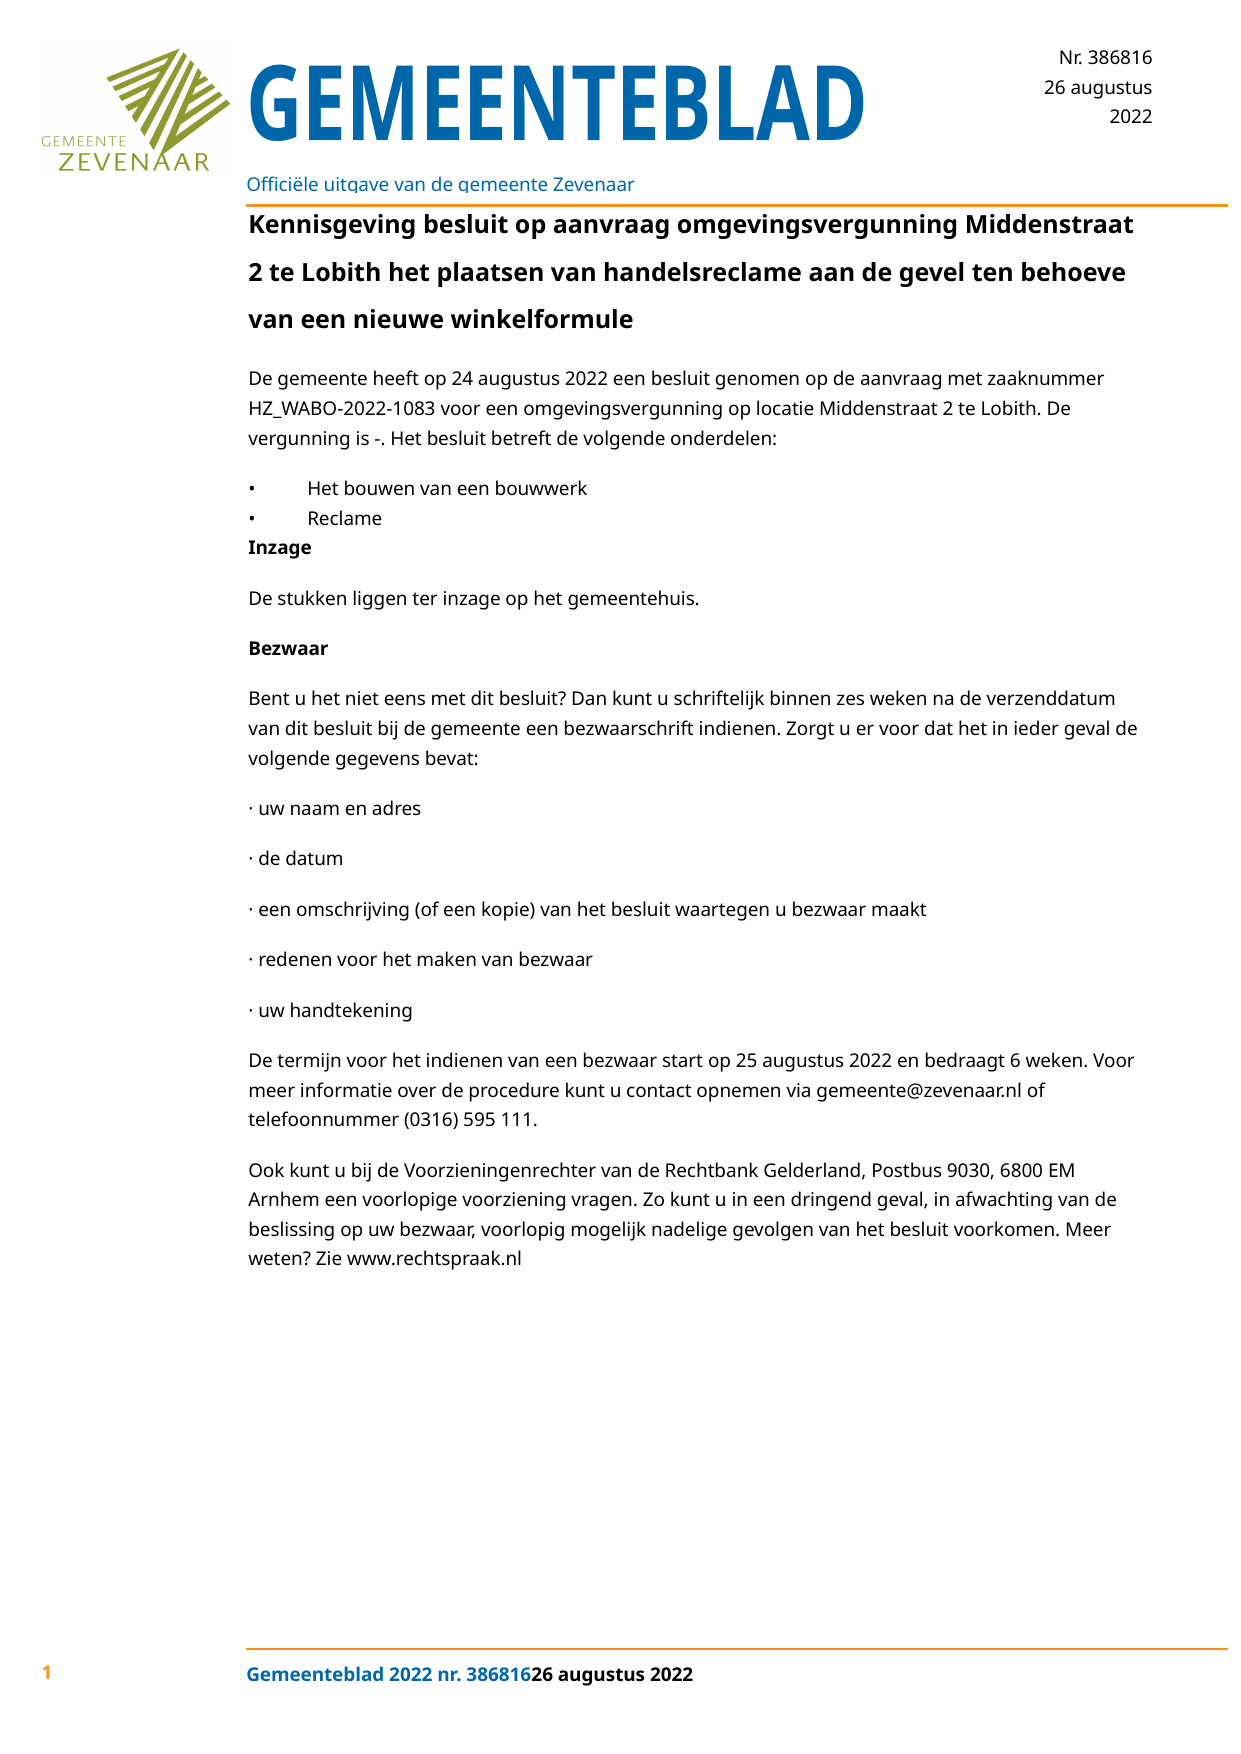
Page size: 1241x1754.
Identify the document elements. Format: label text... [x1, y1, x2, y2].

text Inzage [248, 534, 1152, 560]
text Ook kunt u bij de Voorzieningenrechter van de Rechtbank Gelderland, Postbus 9030, 6800 EM Arnhem een voorlopige voorziening vragen. Zo kunt u in een dringend geval, in afwachting van de beslissing op uw bezwaar, voorlopig mogelijk nadelige gevolgen van het besluit voorkomen. Meer weten? Zie www.rechtspraak.nl [248, 1157, 1152, 1271]
list Het bouwen van een bouwwerk [248, 475, 1152, 501]
text · een omschrijving (of een kopie) van het besluit waartegen u bezwaar maakt [248, 896, 1152, 922]
text De termijn voor het indienen van een bezwaar start op 25 augustus 2022 en bedraagt 6 weken. Voor meer informatie over de procedure kunt u contact opnemen via gemeente@zevenaar.nl of telefoonnummer (0316) 595 111. [248, 1047, 1152, 1132]
text · uw naam en adres [248, 795, 1152, 821]
text De gemeente heeft op 24 augustus 2022 een besluit genomen op de aanvraag met zaaknummer HZ_WABO-2022-1083 voor een omgevingsvergunning op locatie Middenstraat 2 te Lobith. De vergunning is -. Het besluit betreft de volgende onderdelen: [248, 366, 1152, 450]
text Kennisgeving besluit op aanvraag omgevingsvergunning Middenstraat 2 te Lobith het plaatsen van handelsreclame aan de gevel ten behoeve van een nieuwe winkelformule [248, 207, 1152, 336]
text Bezwaar [248, 635, 1152, 661]
text De stukken liggen ter inzage op het gemeentehuis. [248, 585, 1152, 610]
text · de datum [248, 846, 1152, 871]
picture [41, 47, 231, 172]
text · redenen voor het maken van bezwaar [248, 946, 1152, 972]
list Reclame [248, 505, 1152, 530]
text · uw handtekening [248, 997, 1152, 1022]
text Bent u het niet eens met dit besluit? Dan kunt u schriftelijk binnen zes weken na de verzenddatum van dit besluit bij de gemeente een bezwaarschrift indienen. Zorgt u er voor dat het in ieder geval de volgende gegevens bevat: [248, 686, 1152, 770]
